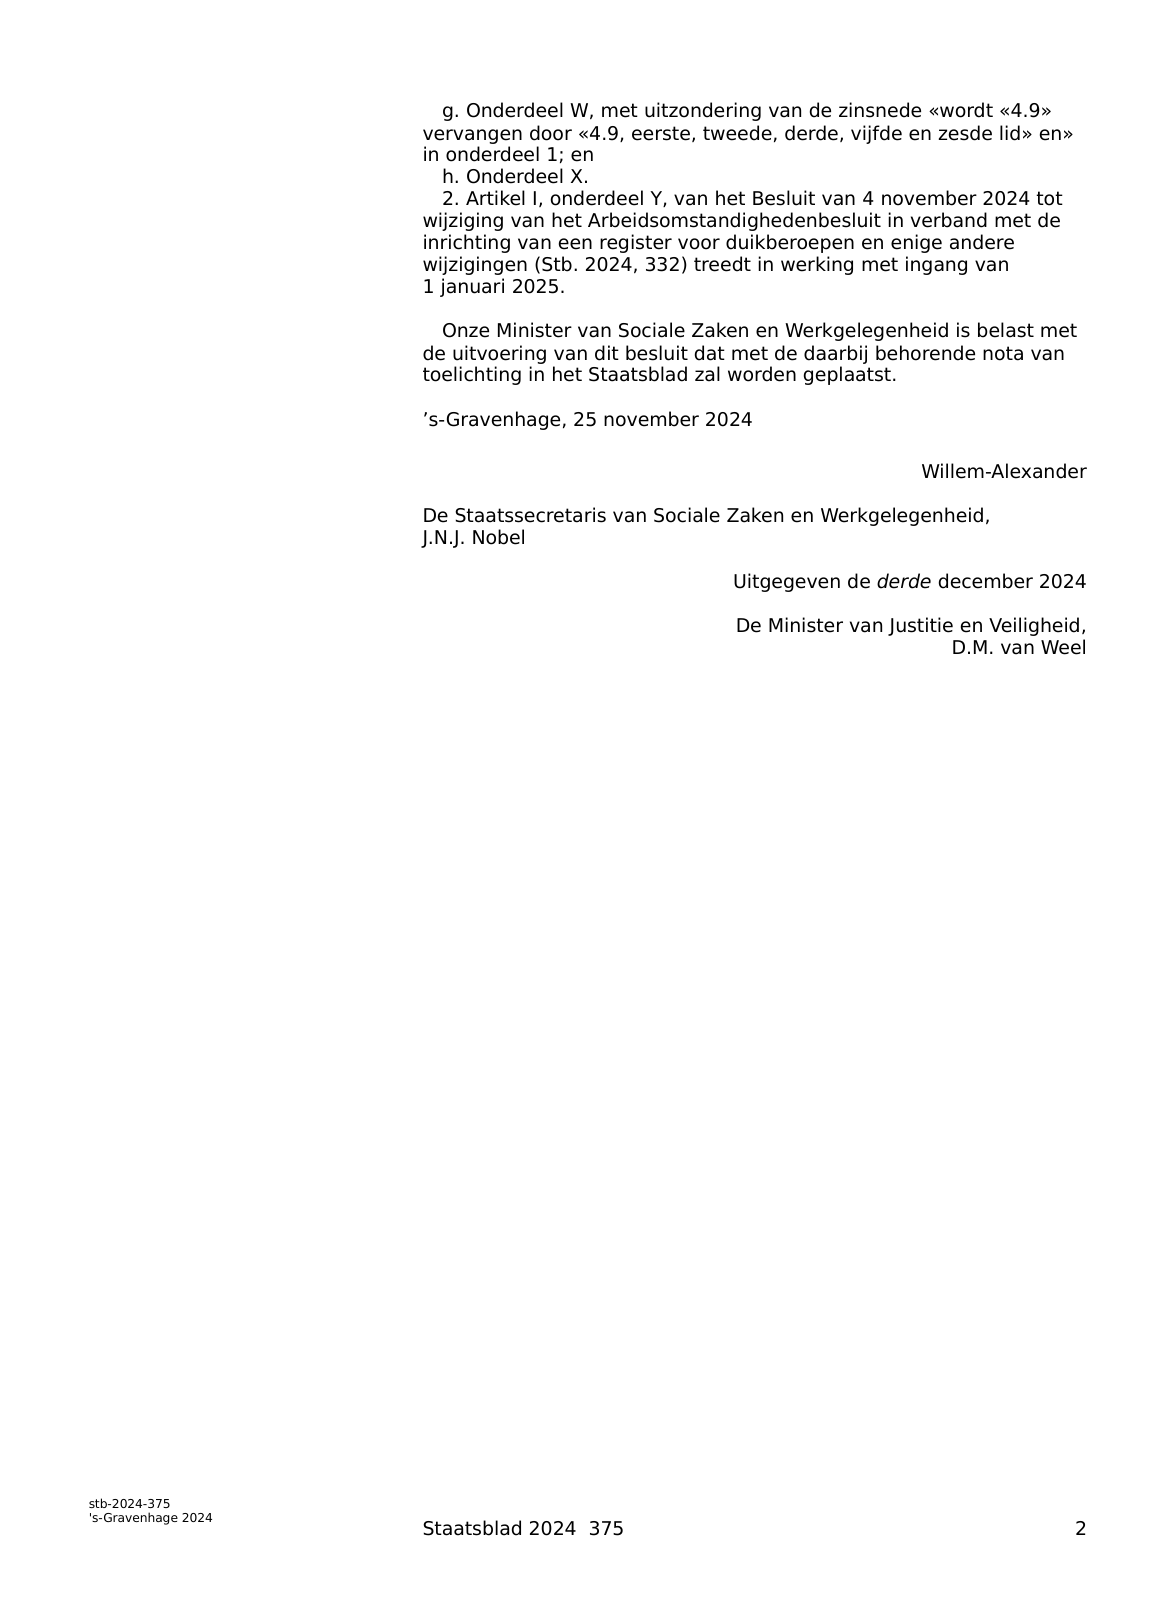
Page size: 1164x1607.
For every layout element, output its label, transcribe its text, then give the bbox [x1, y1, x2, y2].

text h. Onderdeel X. [422, 166, 1087, 188]
text Onze Minister van Sociale Zaken en Werkgelegenheid is belast met de uitvoering van dit besluit dat met de daarbij behorende nota van toelichting in het Staatsblad zal worden geplaatst. [422, 320, 1087, 386]
text De Minister van Justitie en Veiligheid, D.M. van Weel [422, 615, 1087, 659]
text ’s-Gravenhage, 25 november 2024 [422, 408, 1087, 431]
text g. Onderdeel W, met uitzondering van de zinsnede «wordt «4.9» vervangen door «4.9, eerste, tweede, derde, vijfde en zesde lid» en» in onderdeel 1; en [422, 100, 1087, 166]
text Uitgegeven de derde december 2024 [422, 571, 1087, 593]
text De Staatssecretaris van Sociale Zaken en Werkgelegenheid, J.N.J. Nobel [422, 505, 1087, 549]
text Willem-Alexander [422, 461, 1087, 482]
text 's-Gravenhage 2024 [88, 1511, 323, 1525]
text 2. Artikel I, onderdeel Y, van het Besluit van 4 november 2024 tot wijziging van het Arbeidsomstandighedenbesluit in verband met de inrichting van een register voor duikberoepen en enige andere wijzigingen (Stb. 2024, 332) treedt in werking met ingang van 1 januari 2025. [422, 188, 1087, 298]
text stb-2024-375 [88, 1497, 323, 1511]
